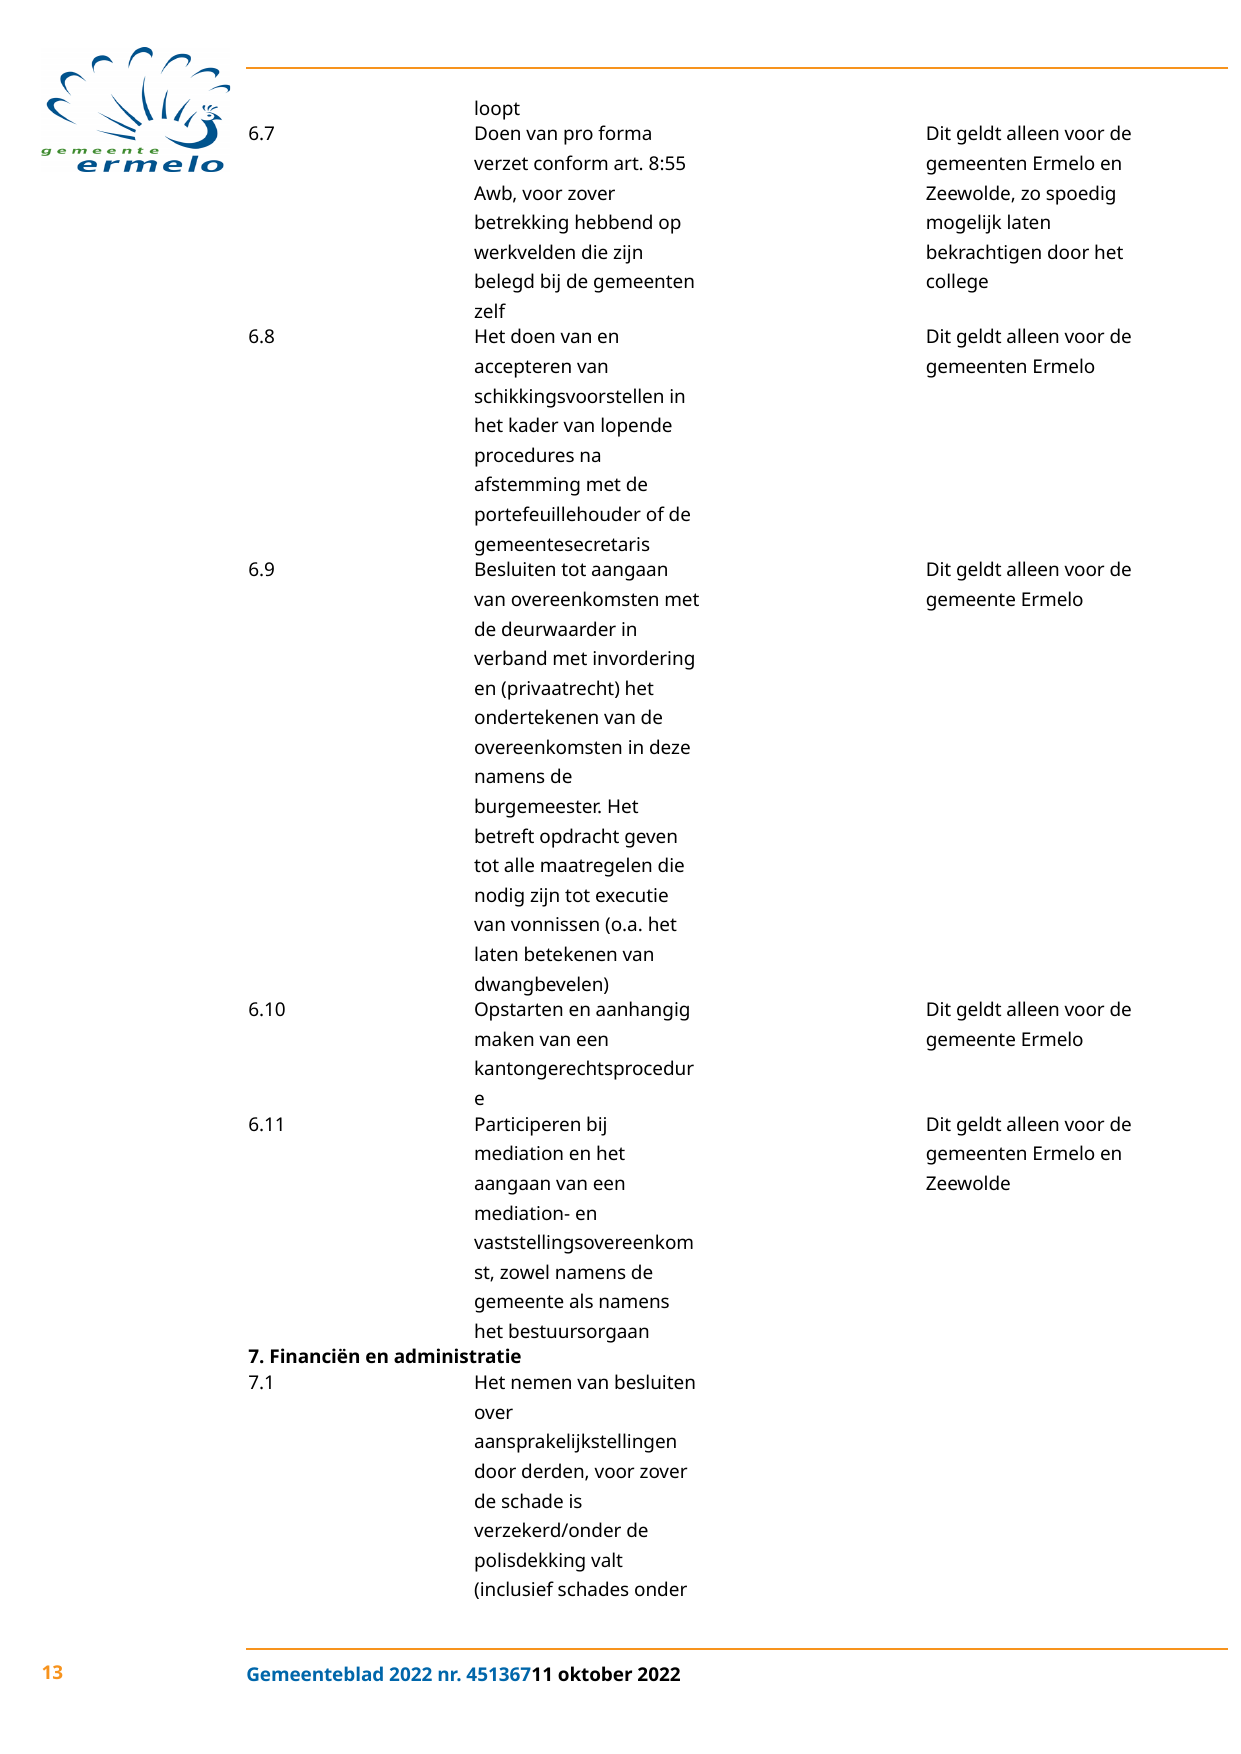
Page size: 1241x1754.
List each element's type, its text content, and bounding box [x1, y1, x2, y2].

table_cell [248, 95, 474, 121]
table_cell 6.10 [248, 996, 474, 1111]
table_cell [700, 996, 926, 1111]
picture [41, 47, 231, 172]
table_cell 6.7 [248, 121, 474, 324]
table_cell 6.8 [248, 324, 474, 557]
table_cell [700, 557, 926, 996]
table_cell Dit geldt alleen voor de gemeenten Ermelo [926, 324, 1152, 557]
table_cell Dit geldt alleen voor de gemeenten Ermelo en Zeewolde, zo spoedig mogelijk laten bekrachtigen door het college [926, 121, 1152, 324]
table_cell 6.11 [248, 1111, 474, 1344]
table_cell Dit geldt alleen voor de gemeenten Ermelo en Zeewolde [926, 1111, 1152, 1344]
table_cell Opstarten en aanhangig maken van een kantongerechtsprocedure [474, 996, 700, 1111]
table_cell Dit geldt alleen voor de gemeente Ermelo [926, 557, 1152, 996]
table_cell Doen van pro forma verzet conform art. 8:55 Awb, voor zover betrekking hebbend op werkvelden die zijn belegd bij de gemeenten zelf [474, 121, 700, 324]
table_cell Besluiten tot aangaan van overeenkomsten met de deurwaarder in verband met invordering en (privaatrecht) het ondertekenen van de overeenkomsten in deze namens de burgemeester. Het betreft opdracht geven tot alle maatregelen die nodig zijn tot executie van vonnissen (o.a. het laten betekenen van dwangbevelen) [474, 557, 700, 996]
table_cell [700, 95, 926, 121]
table_cell 7. Financiën en administratie [248, 1344, 1152, 1369]
table_cell [926, 1370, 1152, 1602]
table_cell [700, 121, 926, 324]
table_cell Dit geldt alleen voor de gemeente Ermelo [926, 996, 1152, 1111]
table_cell [926, 95, 1152, 121]
table_cell Het doen van en accepteren van schikkingsvoorstellen in het kader van lopende procedures na afstemming met de portefeuillehouder of de gemeentesecretaris [474, 324, 700, 557]
table_cell 7.1 [248, 1370, 474, 1602]
table_cell loopt [474, 95, 700, 121]
table_cell [700, 1370, 926, 1602]
table_cell 6.9 [248, 557, 474, 996]
table_cell Participeren bij mediation en het aangaan van een mediation- en vaststellingsovereenkomst, zowel namens de gemeente als namens het bestuursorgaan [474, 1111, 700, 1344]
table_cell [700, 1111, 926, 1344]
table_cell Het nemen van besluiten over aansprakelijkstellingen door derden, voor zover de schade is verzekerd/onder de polisdekking valt (inclusief schades onder [474, 1370, 700, 1602]
table_cell [700, 324, 926, 557]
